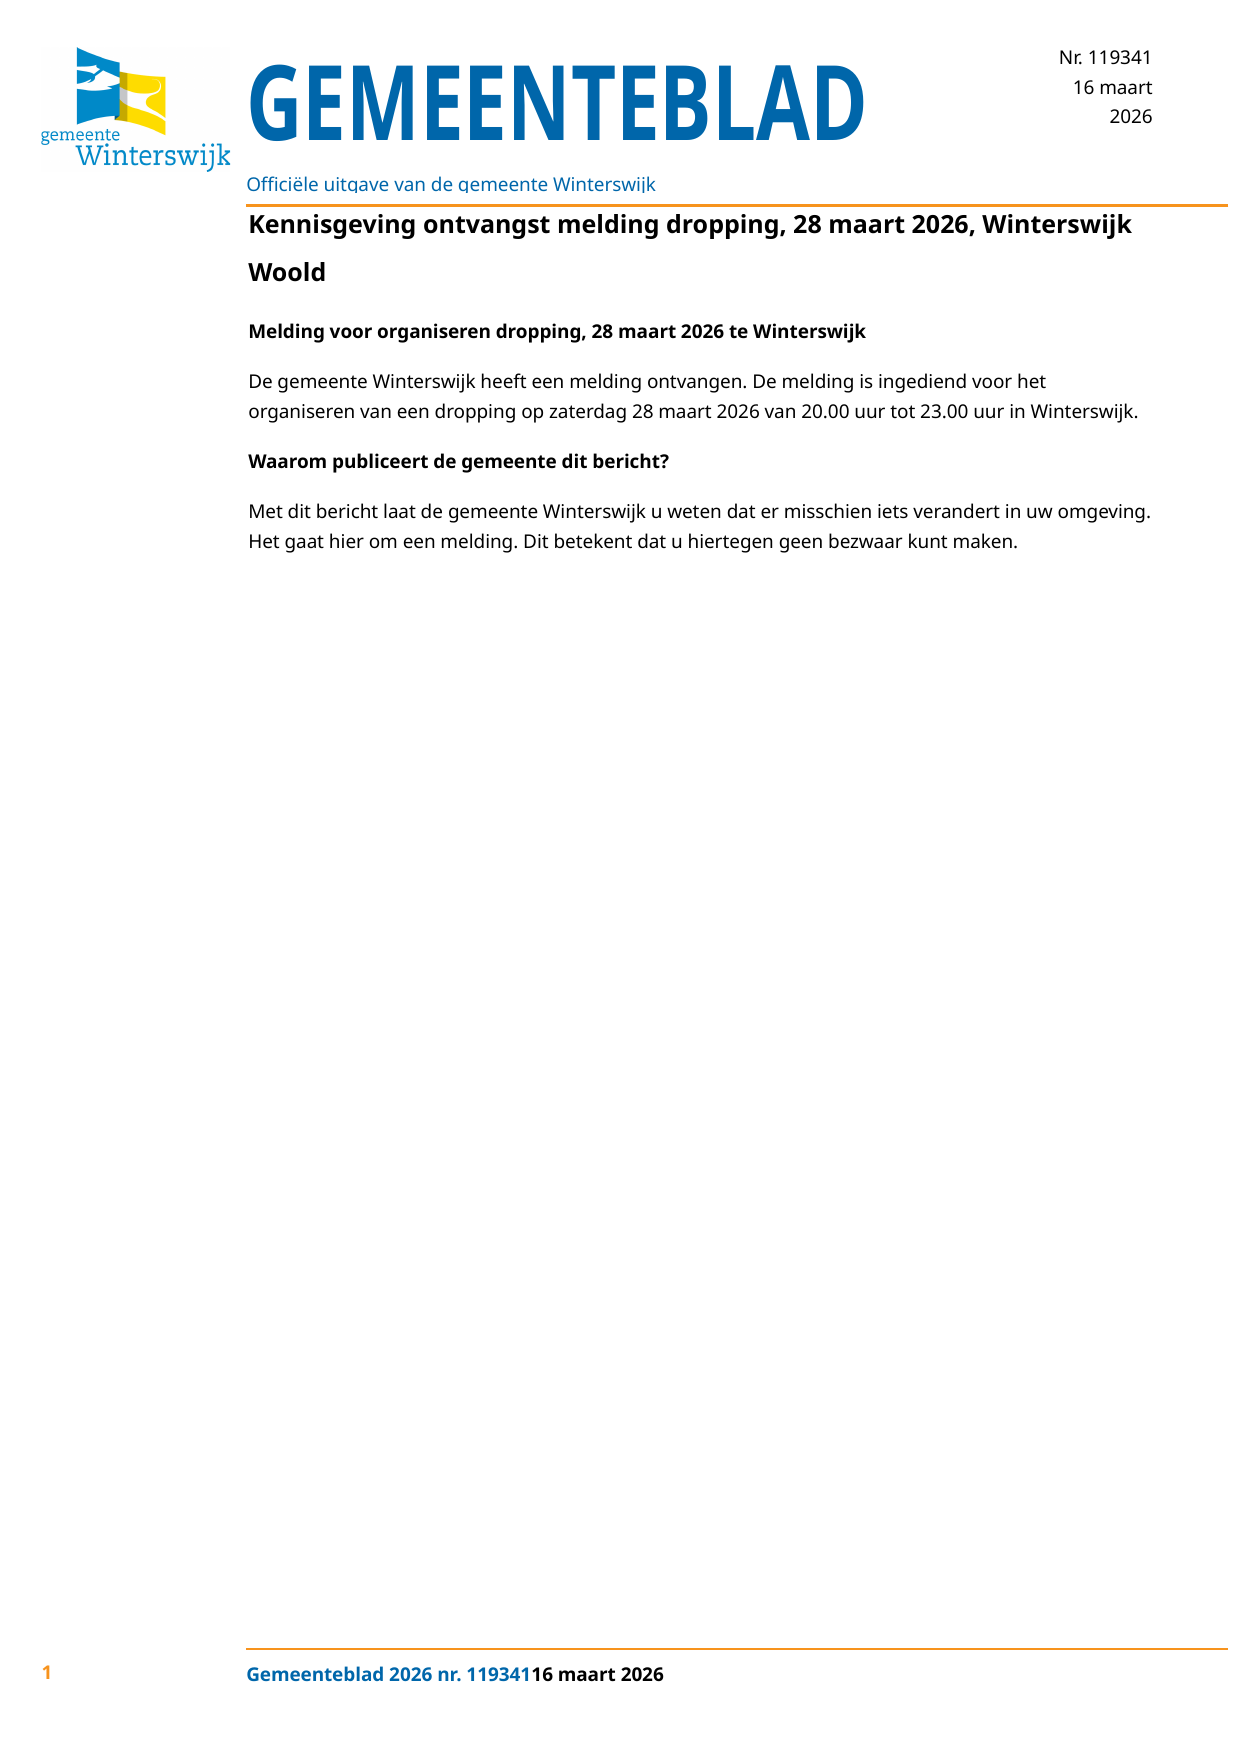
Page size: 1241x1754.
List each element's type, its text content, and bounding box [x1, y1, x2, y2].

picture [41, 47, 231, 172]
text Melding voor organiseren dropping, 28 maart 2026 te Winterswijk [248, 318, 1152, 344]
text De gemeente Winterswijk heeft een melding ontvangen. De melding is ingediend voor het organiseren van een dropping op zaterdag 28 maart 2026 van 20.00 uur tot 23.00 uur in Winterswijk. [248, 368, 1152, 424]
picture [225, 153, 231, 162]
text Kennisgeving ontvangst melding dropping, 28 maart 2026, Winterswijk Woold [248, 207, 1152, 288]
text Met dit bericht laat de gemeente Winterswijk u weten dat er misschien iets verandert in uw omgeving. Het gaat hier om een melding. Dit betekent dat u hiertegen geen bezwaar kunt maken. [248, 499, 1152, 554]
text Waarom publiceert de gemeente dit bericht? [248, 448, 1152, 474]
